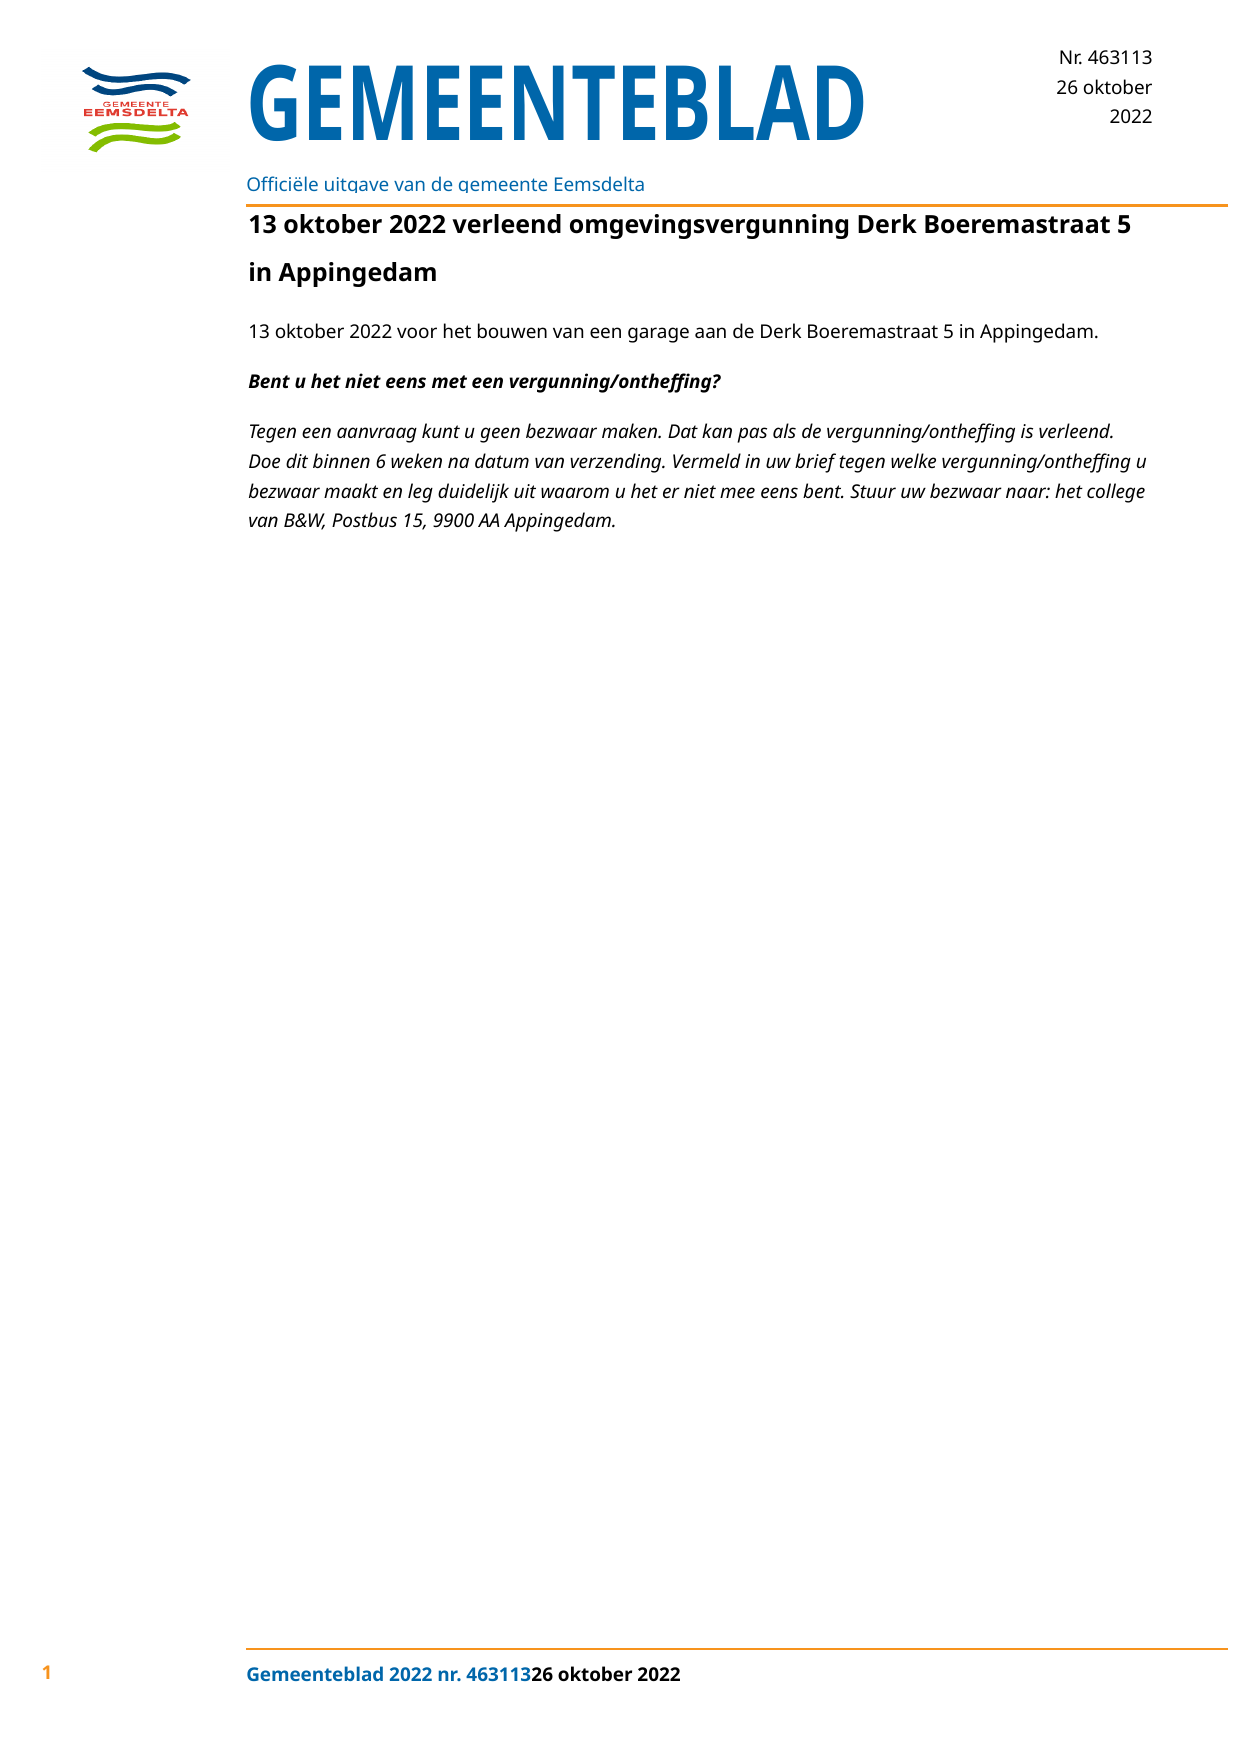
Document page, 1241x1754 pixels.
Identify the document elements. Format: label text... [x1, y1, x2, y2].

picture [41, 47, 231, 172]
text 13 oktober 2022 verleend omgevingsvergunning Derk Boeremastraat 5 in Appingedam [248, 207, 1152, 288]
text Bent u het niet eens met een vergunning/ontheffing? [248, 368, 1152, 394]
text Tegen een aanvraag kunt u geen bezwaar maken. Dat kan pas als de vergunning/ontheffing is verleend. Doe dit binnen 6 weken na datum van verzending. Vermeld in uw brief tegen welke vergunning/ontheffing u bezwaar maakt en leg duidelijk uit waarom u het er niet mee eens bent. Stuur uw bezwaar naar: het college van B&W, Postbus 15, 9900 AA Appingedam. [248, 419, 1152, 533]
text 13 oktober 2022 voor het bouwen van een garage aan de Derk Boeremastraat 5 in Appingedam. [248, 318, 1152, 344]
